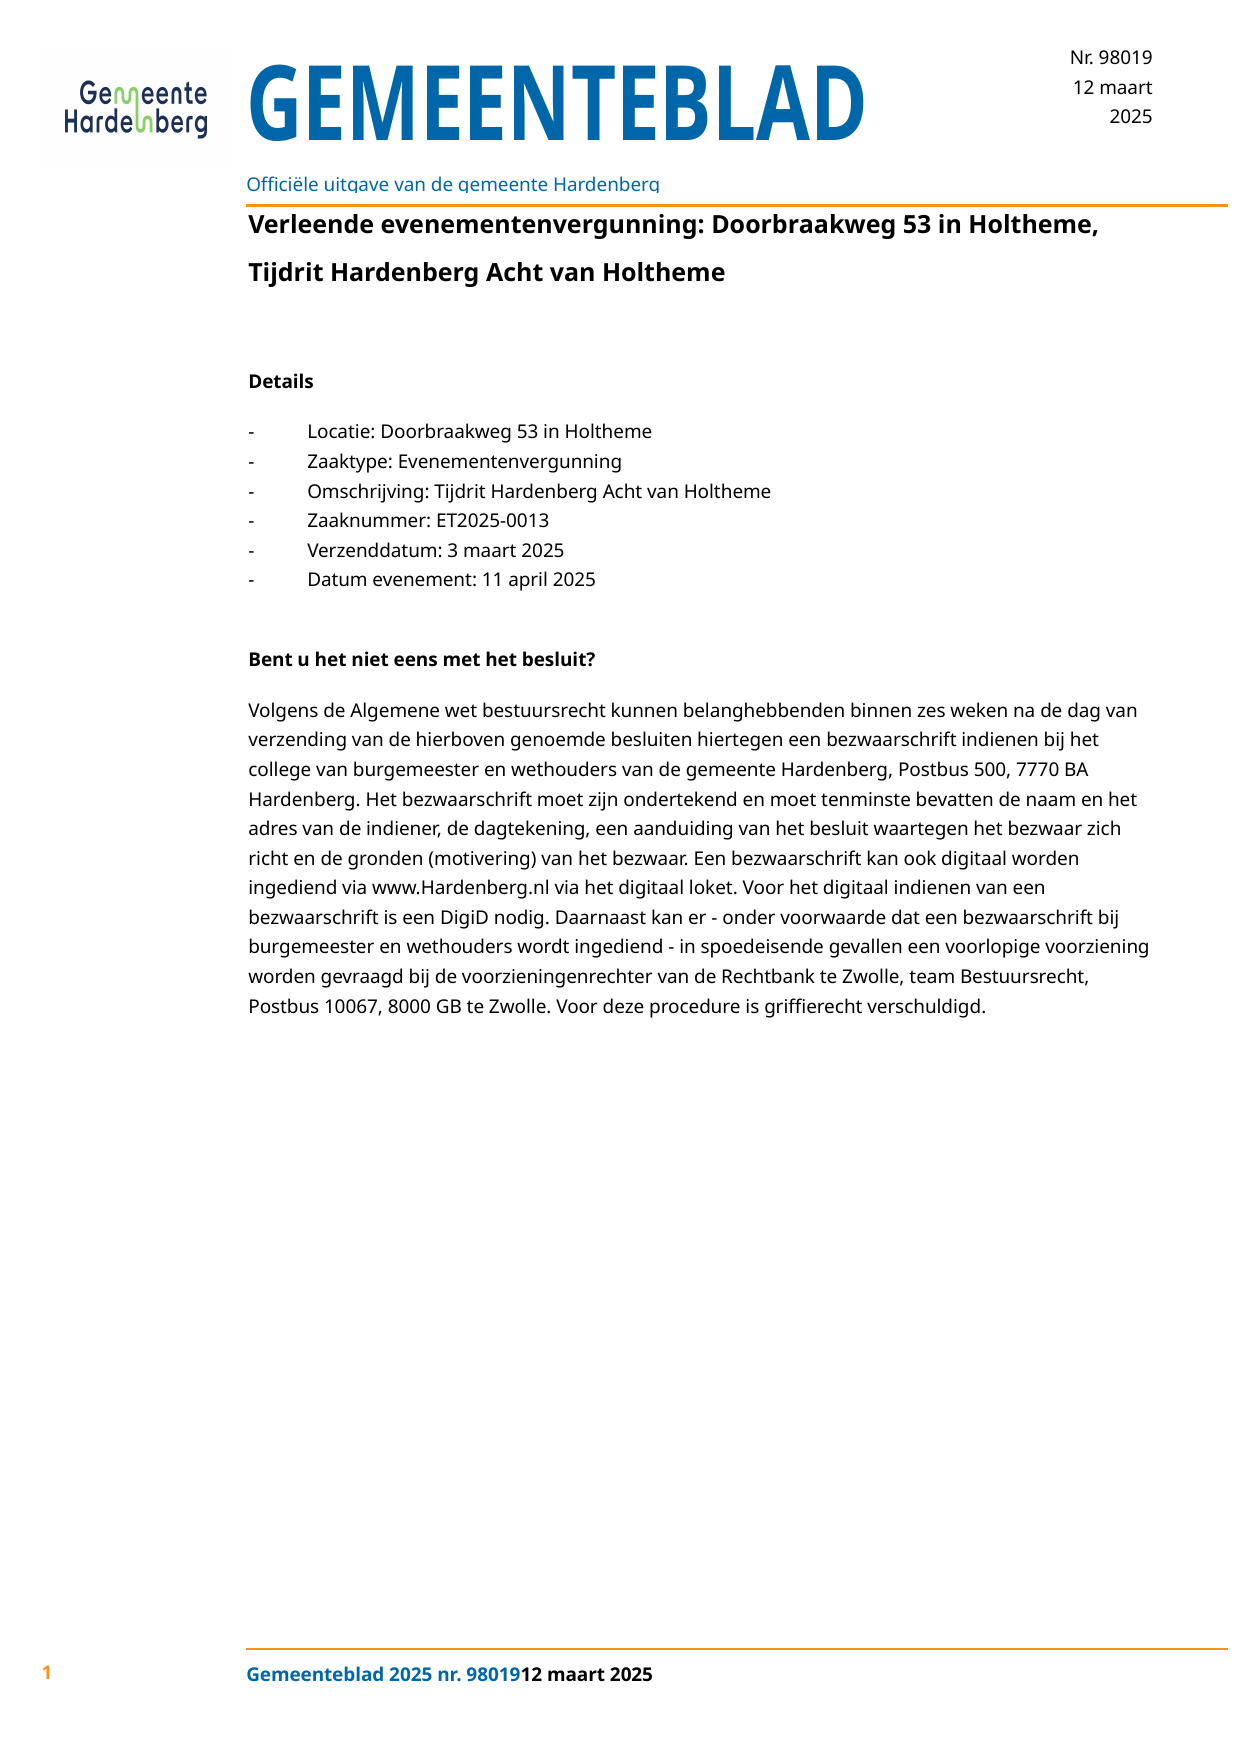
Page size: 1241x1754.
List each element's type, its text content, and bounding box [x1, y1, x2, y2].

text Verleende evenementenvergunning: Doorbraakweg 53 in Holtheme, Tijdrit Hardenberg Acht van Holtheme [248, 207, 1152, 288]
list Locatie: Doorbraakweg 53 in Holtheme [248, 419, 1152, 444]
list Verzenddatum: 3 maart 2025 [248, 537, 1152, 563]
list Zaaktype: Evenementenvergunning [248, 448, 1152, 474]
text Volgens de Algemene wet bestuursrecht kunnen belanghebbenden binnen zes weken na de dag van verzending van de hierboven genoemde besluiten hiertegen een bezwaarschrift indienen bij het college van burgemeester en wethouders van de gemeente Hardenberg, Postbus 500, 7770 BA Hardenberg. Het bezwaarschrift moet zijn ondertekend en moet tenminste bevatten de naam en het adres van de indiener, de dagtekening, een aanduiding van het besluit waartegen het bezwaar zich richt en de gronden (motivering) van het bezwaar. Een bezwaarschrift kan ook digitaal worden ingediend via www.Hardenberg.nl via het digitaal loket. Voor het digitaal indienen van een bezwaarschrift is een DigiD nodig. Daarnaast kan er - onder voorwaarde dat een bezwaarschrift bij burgemeester en wethouders wordt ingediend - in spoedeisende gevallen een voorlopige voorziening worden gevraagd bij de voorzieningenrechter van de Rechtbank te Zwolle, team Bestuursrecht, Postbus 10067, 8000 GB te Zwolle. Voor deze procedure is griffierecht verschuldigd. [248, 697, 1152, 1019]
list Omschrijving: Tijdrit Hardenberg Acht van Holtheme [248, 478, 1152, 504]
text Bent u het niet eens met het besluit? [248, 647, 1152, 672]
list Datum evenement: 11 april 2025 [248, 567, 1152, 592]
text Details [248, 368, 1152, 394]
picture [41, 47, 231, 172]
list Zaaknummer: ET2025-0013 [248, 507, 1152, 533]
